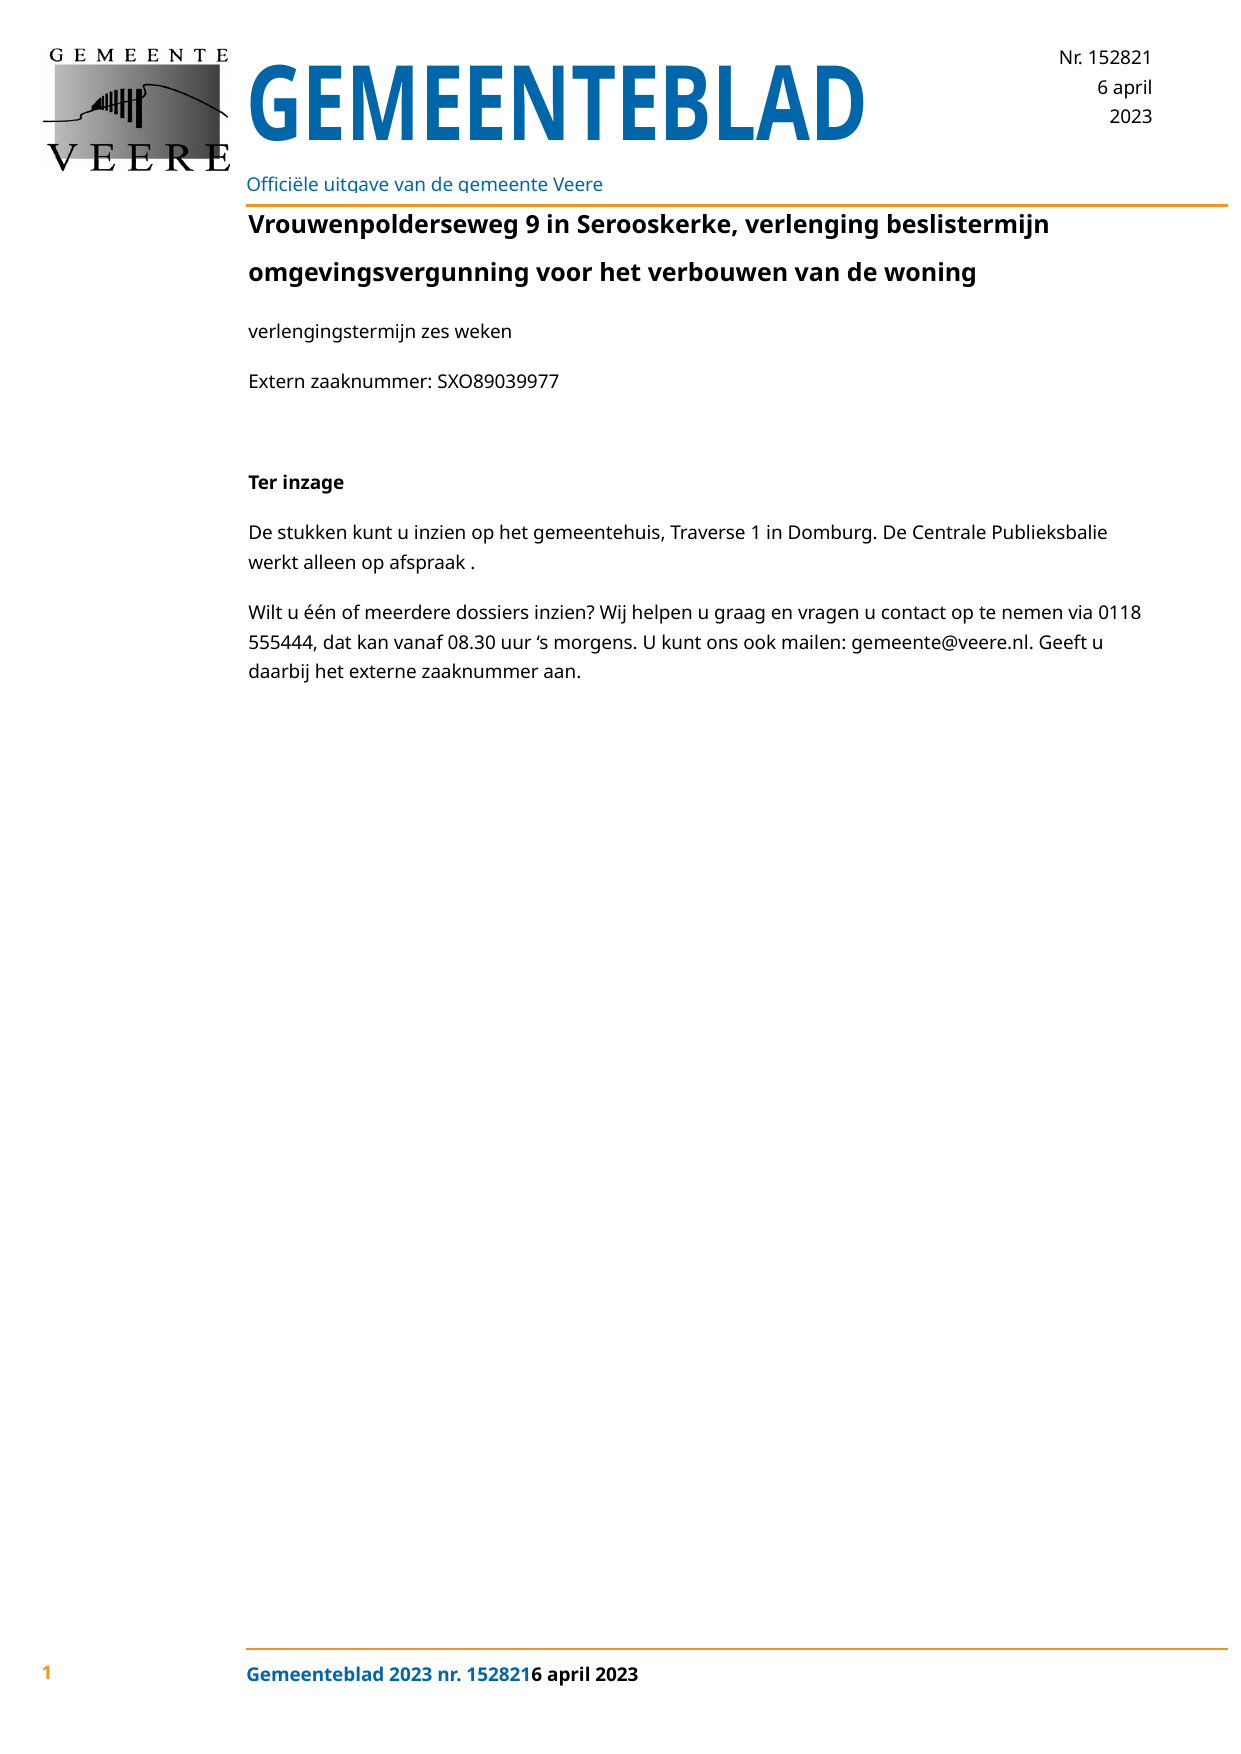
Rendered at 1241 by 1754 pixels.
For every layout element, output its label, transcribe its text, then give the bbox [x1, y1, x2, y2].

text Wilt u één of meerdere dossiers inzien? Wij helpen u graag en vragen u contact op te nemen via 0118 555444, dat kan vanaf 08.30 uur ‘s morgens. U kunt ons ook mailen: gemeente@veere.nl. Geeft u daarbij het externe zaaknummer aan. [248, 599, 1152, 684]
text Ter inzage [248, 469, 1152, 495]
text Vrouwenpolderseweg 9 in Serooskerke, verlenging beslistermijn omgevingsvergunning voor het verbouwen van de woning [248, 207, 1152, 288]
text Extern zaaknummer: SXO89039977 [248, 368, 1152, 394]
text De stukken kunt u inzien op het gemeentehuis, Traverse 1 in Domburg. De Centrale Publieksbalie werkt alleen op afspraak . [248, 519, 1152, 575]
picture [41, 47, 231, 172]
text verlengingstermijn zes weken [248, 318, 1152, 344]
